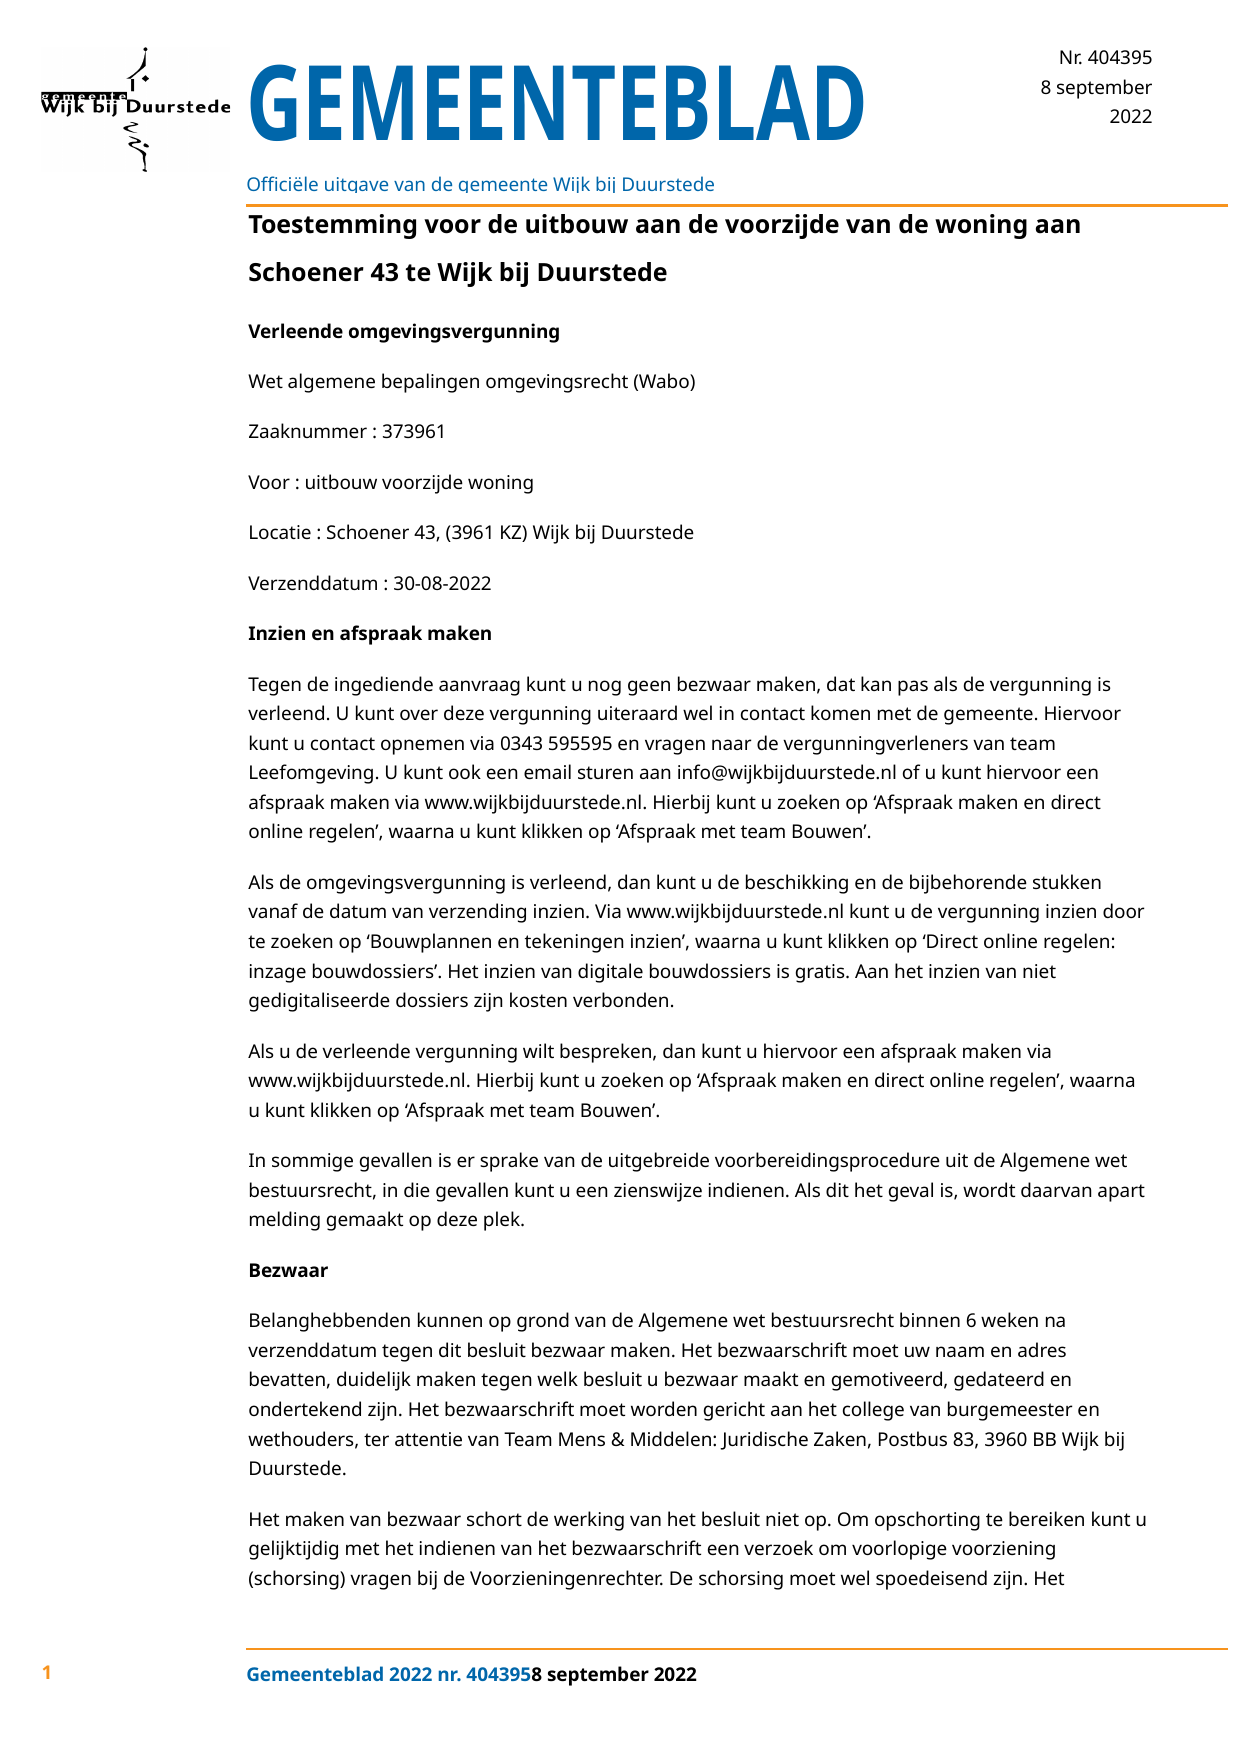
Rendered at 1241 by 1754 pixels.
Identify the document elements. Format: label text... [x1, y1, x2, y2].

text Als de omgevingsvergunning is verleend, dan kunt u de beschikking en de bijbehorende stukken vanaf de datum van verzending inzien. Via www.wijkbijduurstede.nl kunt u de vergunning inzien door te zoeken op ‘Bouwplannen en tekeningen inzien’, waarna u kunt klikken op ‘Direct online regelen: inzage bouwdossiers’. Het inzien van digitale bouwdossiers is gratis. Aan het inzien van niet gedigitaliseerde dossiers zijn kosten verbonden. [248, 869, 1152, 1013]
text Wet algemene bepalingen omgevingsrecht (Wabo) [248, 368, 1152, 394]
text Het maken van bezwaar schort de werking van het besluit niet op. Om opschorting te bereiken kunt u gelijktijdig met het indienen van het bezwaarschrift een verzoek om voorlopige voorziening (schorsing) vragen bij de Voorzieningenrechter. De schorsing moet wel spoedeisend zijn. Het [248, 1506, 1152, 1591]
text Voor : uitbouw voorzijde woning [248, 469, 1152, 495]
text Zaaknummer : 373961 [248, 419, 1152, 444]
text Bezwaar [248, 1257, 1152, 1283]
text Belanghebbenden kunnen op grond van de Algemene wet bestuursrecht binnen 6 weken na verzenddatum tegen dit besluit bezwaar maken. Het bezwaarschrift moet uw naam en adres bevatten, duidelijk maken tegen welk besluit u bezwaar maakt en gemotiveerd, gedateerd en ondertekend zijn. Het bezwaarschrift moet worden gericht aan het college van burgemeester en wethouders, ter attentie van Team Mens & Middelen: Juridische Zaken, Postbus 83, 3960 BB Wijk bij Duurstede. [248, 1307, 1152, 1481]
text Verzenddatum : 30-08-2022 [248, 570, 1152, 596]
picture [41, 47, 231, 172]
text Locatie : Schoener 43, (3961 KZ) Wijk bij Duurstede [248, 519, 1152, 545]
text Als u de verleende vergunning wilt bespreken, dan kunt u hiervoor een afspraak maken via www.wijkbijduurstede.nl. Hierbij kunt u zoeken op ‘Afspraak maken en direct online regelen’, waarna u kunt klikken op ‘Afspraak met team Bouwen’. [248, 1038, 1152, 1123]
text Verleende omgevingsvergunning [248, 318, 1152, 344]
text Tegen de ingediende aanvraag kunt u nog geen bezwaar maken, dat kan pas als de vergunning is verleend. U kunt over deze vergunning uiteraard wel in contact komen met de gemeente. Hiervoor kunt u contact opnemen via 0343 595595 en vragen naar de vergunningverleners van team Leefomgeving. U kunt ook een email sturen aan info@wijkbijduurstede.nl of u kunt hiervoor een afspraak maken via www.wijkbijduurstede.nl. Hierbij kunt u zoeken op ‘Afspraak maken en direct online regelen’, waarna u kunt klikken op ‘Afspraak met team Bouwen’. [248, 671, 1152, 844]
text Toestemming voor de uitbouw aan de voorzijde van de woning aan Schoener 43 te Wijk bij Duurstede [248, 207, 1152, 288]
text In sommige gevallen is er sprake van de uitgebreide voorbereidingsprocedure uit de Algemene wet bestuursrecht, in die gevallen kunt u een zienswijze indienen. Als dit het geval is, wordt daarvan apart melding gemaakt op deze plek. [248, 1147, 1152, 1232]
text Inzien en afspraak maken [248, 620, 1152, 646]
